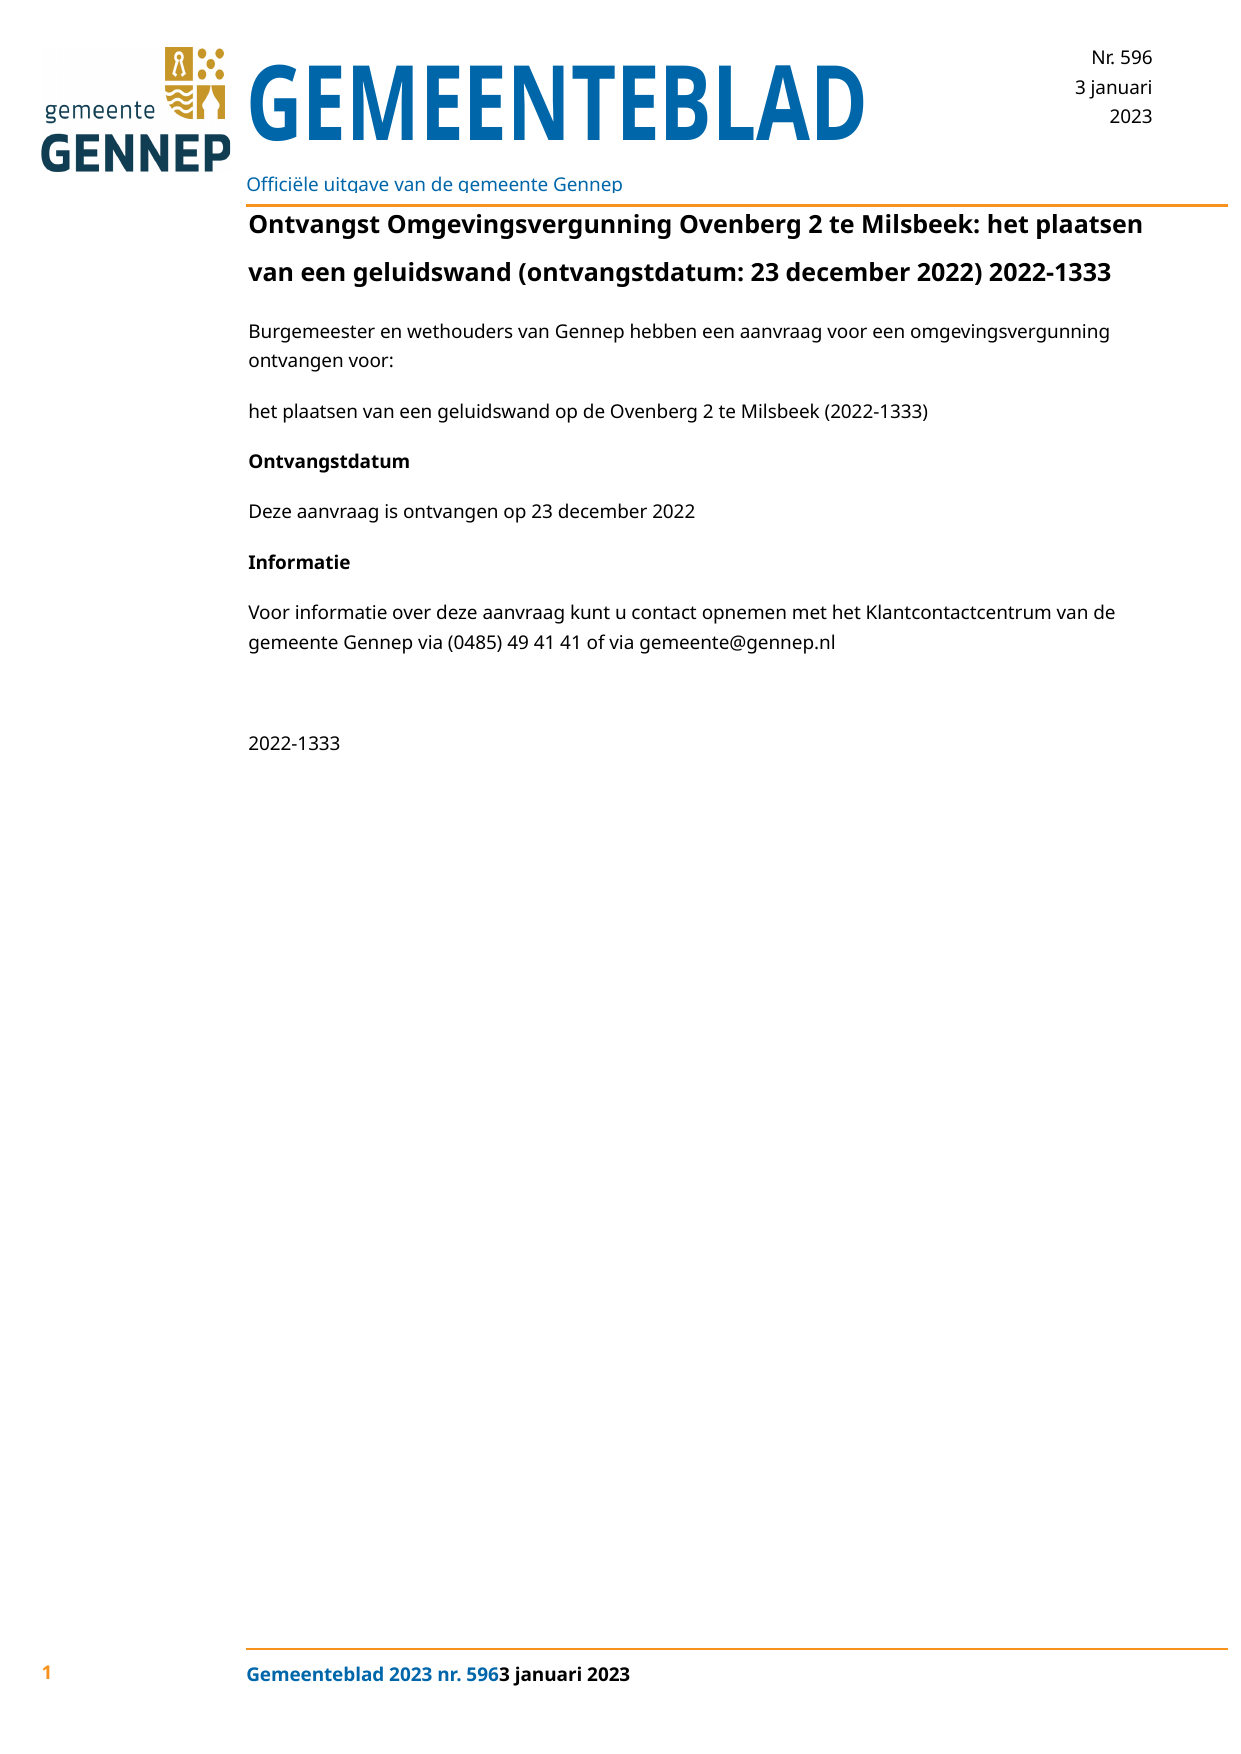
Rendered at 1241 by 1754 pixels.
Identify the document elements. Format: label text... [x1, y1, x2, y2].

picture [41, 47, 231, 172]
text Deze aanvraag is ontvangen op 23 december 2022 [248, 499, 1152, 524]
text Ontvangstdatum [248, 448, 1152, 474]
text 2022-1333 [248, 730, 1152, 756]
text het plaatsen van een geluidswand op de Ovenberg 2 te Milsbeek (2022-1333) [248, 398, 1152, 424]
text Burgemeester en wethouders van Gennep hebben een aanvraag voor een omgevingsvergunning ontvangen voor: [248, 318, 1152, 373]
text Ontvangst Omgevingsvergunning Ovenberg 2 te Milsbeek: het plaatsen van een geluidswand (ontvangstdatum: 23 december 2022) 2022-1333 [248, 207, 1152, 288]
text Voor informatie over deze aanvraag kunt u contact opnemen met het Klantcontactcentrum van de gemeente Gennep via (0485) 49 41 41 of via gemeente@gennep.nl [248, 599, 1152, 655]
text Informatie [248, 549, 1152, 575]
